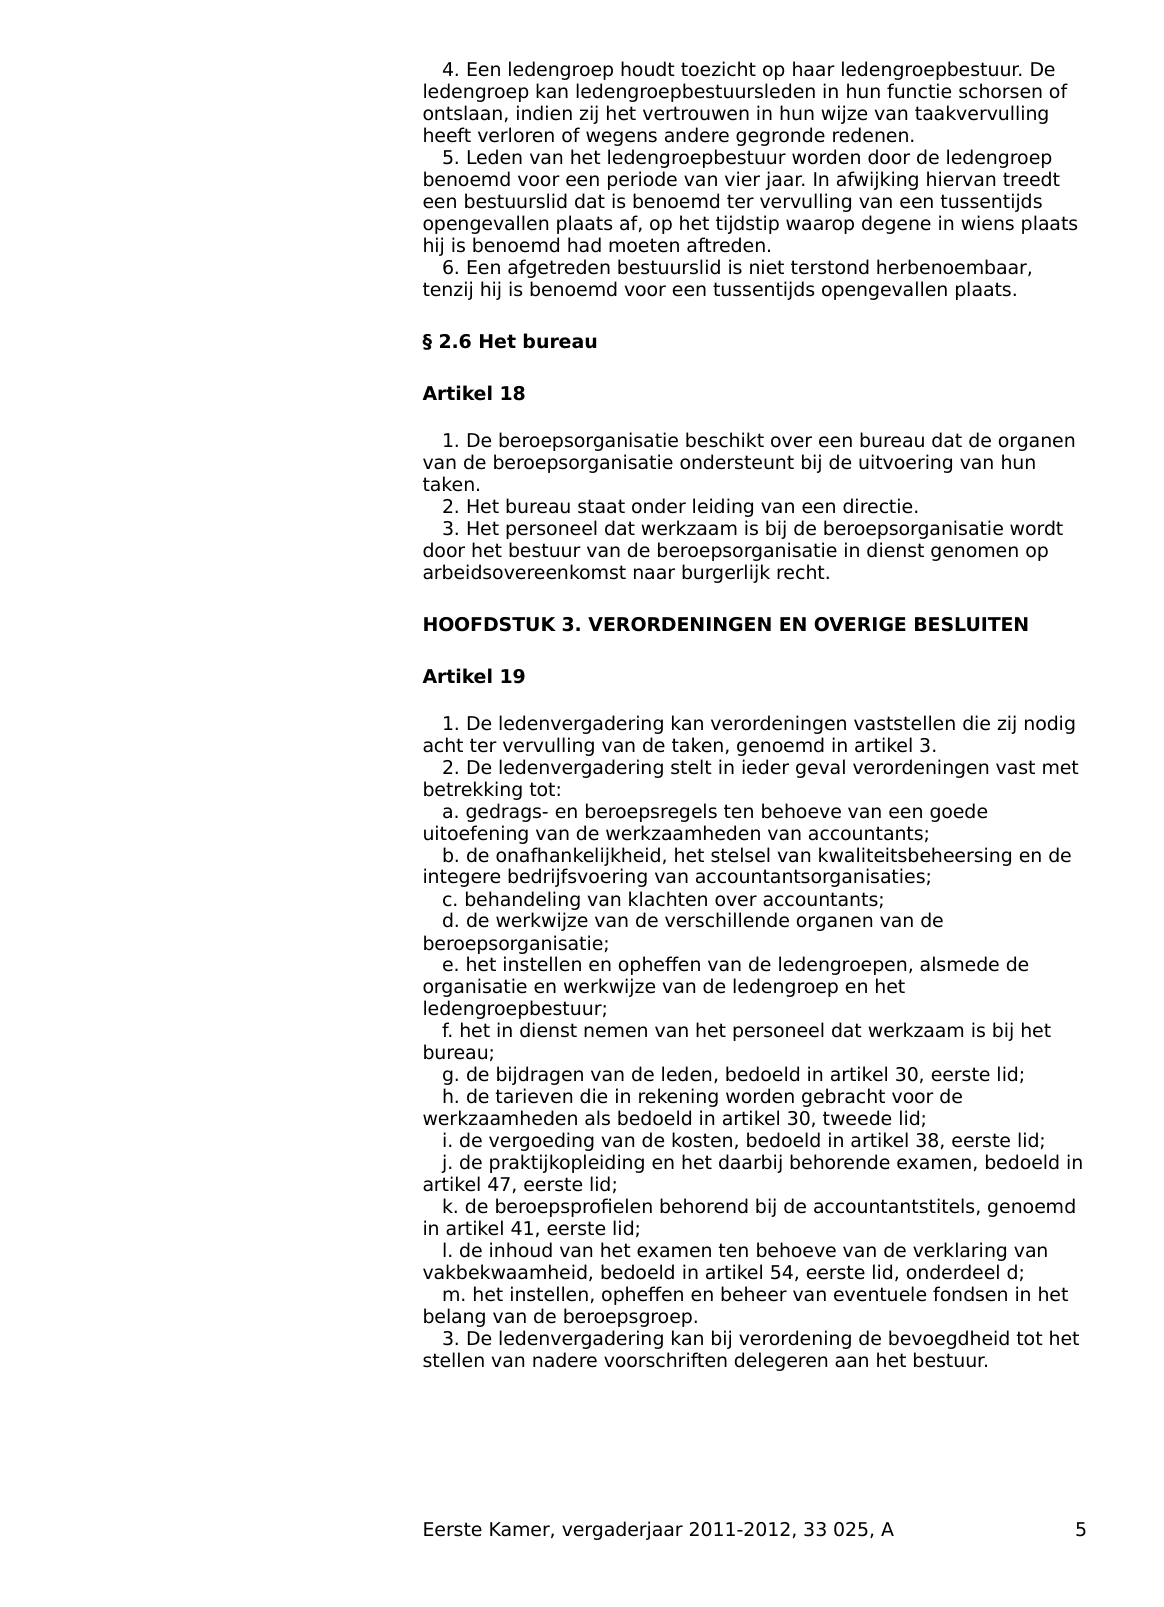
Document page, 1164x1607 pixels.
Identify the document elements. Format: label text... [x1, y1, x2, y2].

text b. de onafhankelijkheid, het stelsel van kwaliteitsbeheersing en de integere bedrijfsvoering van accountantsorganisaties; [422, 844, 1087, 888]
text f. het in dienst nemen van het personeel dat werkzaam is bij het bureau; [422, 1020, 1087, 1064]
subtitle Artikel 18 [422, 383, 1087, 405]
text 1. De beroepsorganisatie beschikt over een bureau dat de organen van de beroepsorganisatie ondersteunt bij de uitvoering van hun taken. [422, 430, 1087, 496]
text 6. Een afgetreden bestuurslid is niet terstond herbenoembaar, tenzij hij is benoemd voor een tussentijds opengevallen plaats. [422, 257, 1087, 301]
text a. gedrags- en beroepsregels ten behoeve van een goede uitoefening van de werkzaamheden van accountants; [422, 801, 1087, 844]
text k. de beroepsprofielen behorend bij de accountantstitels, genoemd in artikel 41, eerste lid; [422, 1196, 1087, 1240]
text d. de werkwijze van de verschillende organen van de beroepsorganisatie; [422, 910, 1087, 954]
subtitle HOOFDSTUK 3. VERORDENINGEN EN OVERIGE BESLUITEN [422, 614, 1087, 636]
subtitle § 2.6 Het bureau [422, 331, 1087, 353]
text m. het instellen, opheffen en beheer van eventuele fondsen in het belang van de beroepsgroep. [422, 1284, 1087, 1328]
text 2. Het bureau staat onder leiding van een directie. [422, 496, 1087, 518]
text 1. De ledenvergadering kan verordeningen vaststellen die zij nodig acht ter vervulling van de taken, genoemd in artikel 3. [422, 713, 1087, 757]
text e. het instellen en opheffen van de ledengroepen, alsmede de organisatie en werkwijze van de ledengroep en het ledengroepbestuur; [422, 954, 1087, 1020]
text g. de bijdragen van de leden, bedoeld in artikel 30, eerste lid; [422, 1064, 1087, 1086]
text 5. Leden van het ledengroepbestuur worden door de ledengroep benoemd voor een periode van vier jaar. In afwijking hiervan treedt een bestuurslid dat is benoemd ter vervulling van een tussentijds opengevallen plaats af, op het tijdstip waarop degene in wiens plaats hij is benoemd had moeten aftreden. [422, 147, 1087, 257]
text 2. De ledenvergadering stelt in ieder geval verordeningen vast met betrekking tot: [422, 757, 1087, 801]
text 3. De ledenvergadering kan bij verordening de bevoegdheid tot het stellen van nadere voorschriften delegeren aan het bestuur. [422, 1328, 1087, 1372]
text j. de praktijkopleiding en het daarbij behorende examen, bedoeld in artikel 47, eerste lid; [422, 1152, 1087, 1196]
text c. behandeling van klachten over accountants; [422, 888, 1087, 910]
text 3. Het personeel dat werkzaam is bij de beroepsorganisatie wordt door het bestuur van de beroepsorganisatie in dienst genomen op arbeidsovereenkomst naar burgerlijk recht. [422, 518, 1087, 584]
text l. de inhoud van het examen ten behoeve van de verklaring van vakbekwaamheid, bedoeld in artikel 54, eerste lid, onderdeel d; [422, 1240, 1087, 1284]
subtitle Artikel 19 [422, 666, 1087, 688]
text i. de vergoeding van de kosten, bedoeld in artikel 38, eerste lid; [422, 1130, 1087, 1152]
text 4. Een ledengroep houdt toezicht op haar ledengroepbestuur. De ledengroep kan ledengroepbestuursleden in hun functie schorsen of ontslaan, indien zij het vertrouwen in hun wijze van taakvervulling heeft verloren of wegens andere gegronde redenen. [422, 59, 1087, 147]
text h. de tarieven die in rekening worden gebracht voor de werkzaamheden als bedoeld in artikel 30, tweede lid; [422, 1086, 1087, 1130]
